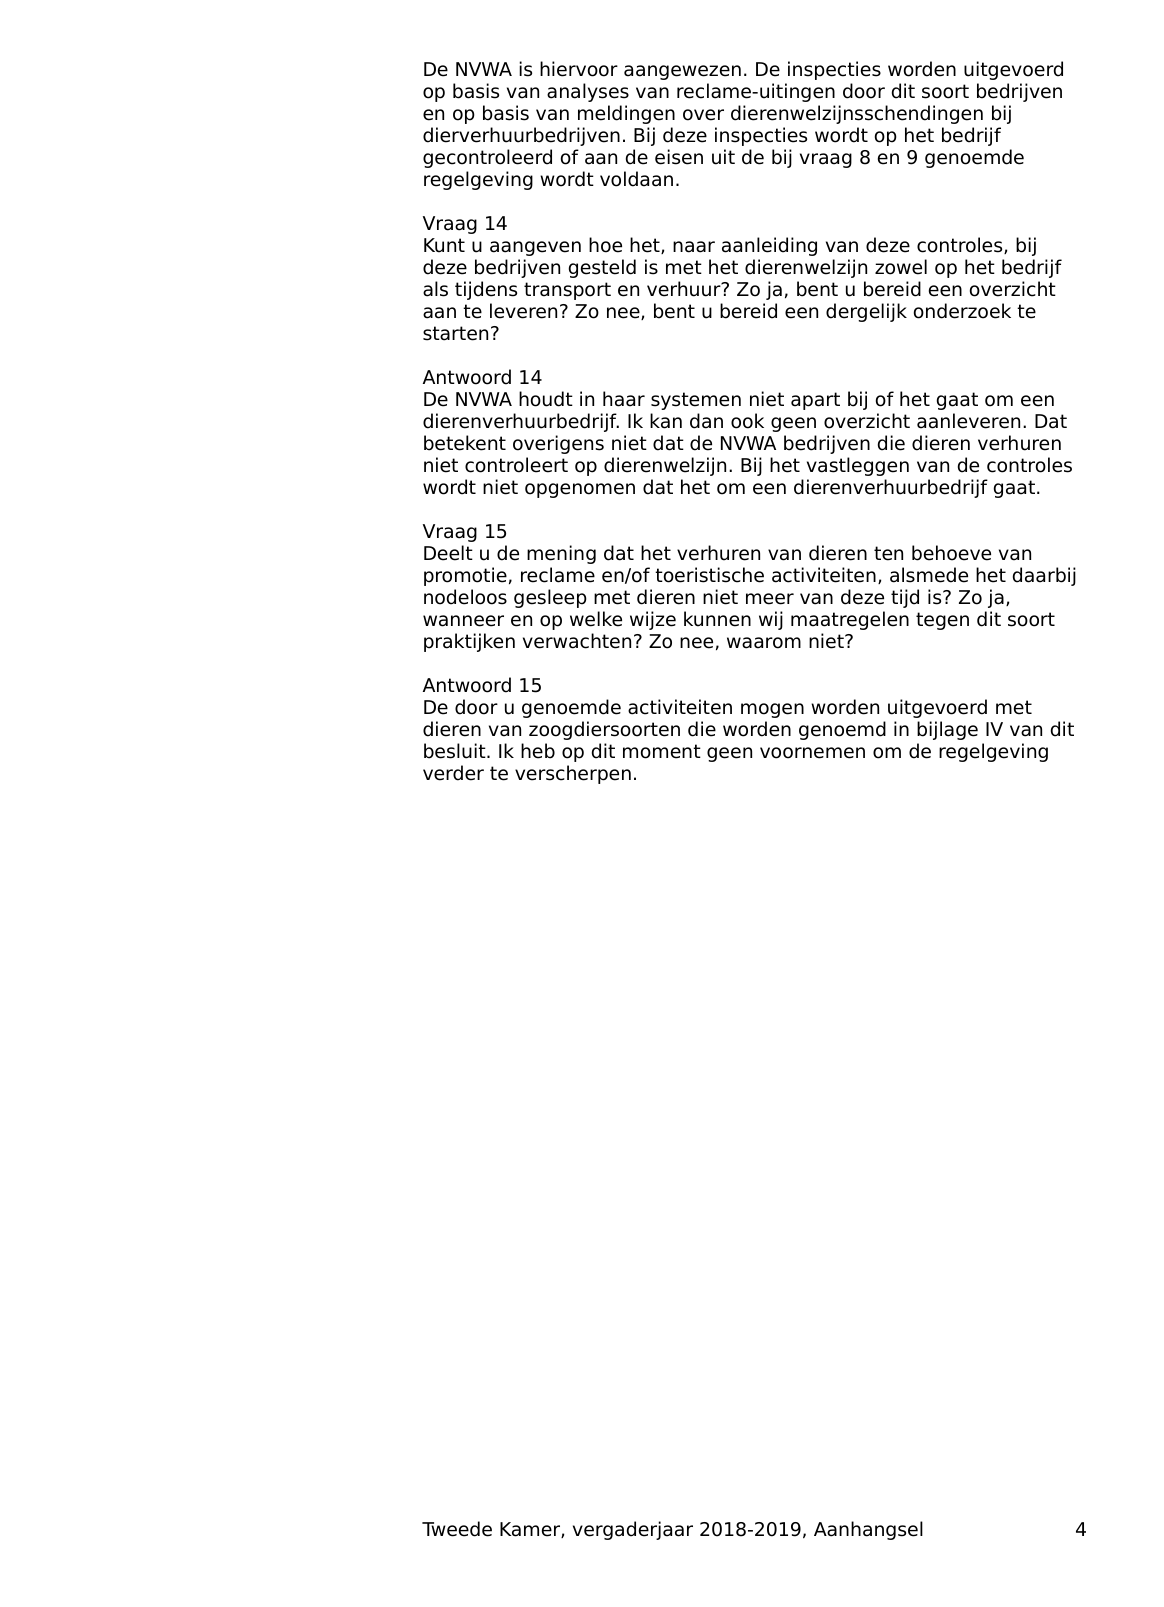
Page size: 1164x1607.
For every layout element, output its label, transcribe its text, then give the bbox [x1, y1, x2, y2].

text De door u genoemde activiteiten mogen worden uitgevoerd met dieren van zoogdiersoorten die worden genoemd in bijlage IV van dit besluit. Ik heb op dit moment geen voornemen om de regelgeving verder te verscherpen. [422, 697, 1087, 785]
text De NVWA houdt in haar systemen niet apart bij of het gaat om een dierenverhuurbedrijf. Ik kan dan ook geen overzicht aanleveren. Dat betekent overigens niet dat de NVWA bedrijven die dieren verhuren niet controleert op dierenwelzijn. Bij het vastleggen van de controles wordt niet opgenomen dat het om een dierenverhuurbedrijf gaat. [422, 389, 1087, 499]
text De NVWA is hiervoor aangewezen. De inspecties worden uitgevoerd op basis van analyses van reclame-uitingen door dit soort bedrijven en op basis van meldingen over dierenwelzijnsschendingen bij dierverhuurbedrijven. Bij deze inspecties wordt op het bedrijf gecontroleerd of aan de eisen uit de bij vraag 8 en 9 genoemde regelgeving wordt voldaan. [422, 59, 1087, 191]
text Vraag 14 [422, 213, 1087, 235]
text Antwoord 14 [422, 367, 1087, 389]
text Antwoord 15 [422, 675, 1087, 697]
text Deelt u de mening dat het verhuren van dieren ten behoeve van promotie, reclame en/of toeristische activiteiten, alsmede het daarbij nodeloos gesleep met dieren niet meer van deze tijd is? Zo ja, wanneer en op welke wijze kunnen wij maatregelen tegen dit soort praktijken verwachten? Zo nee, waarom niet? [422, 543, 1087, 653]
text Vraag 15 [422, 521, 1087, 543]
text Kunt u aangeven hoe het, naar aanleiding van deze controles, bij deze bedrijven gesteld is met het dierenwelzijn zowel op het bedrijf als tijdens transport en verhuur? Zo ja, bent u bereid een overzicht aan te leveren? Zo nee, bent u bereid een dergelijk onderzoek te starten? [422, 235, 1087, 345]
